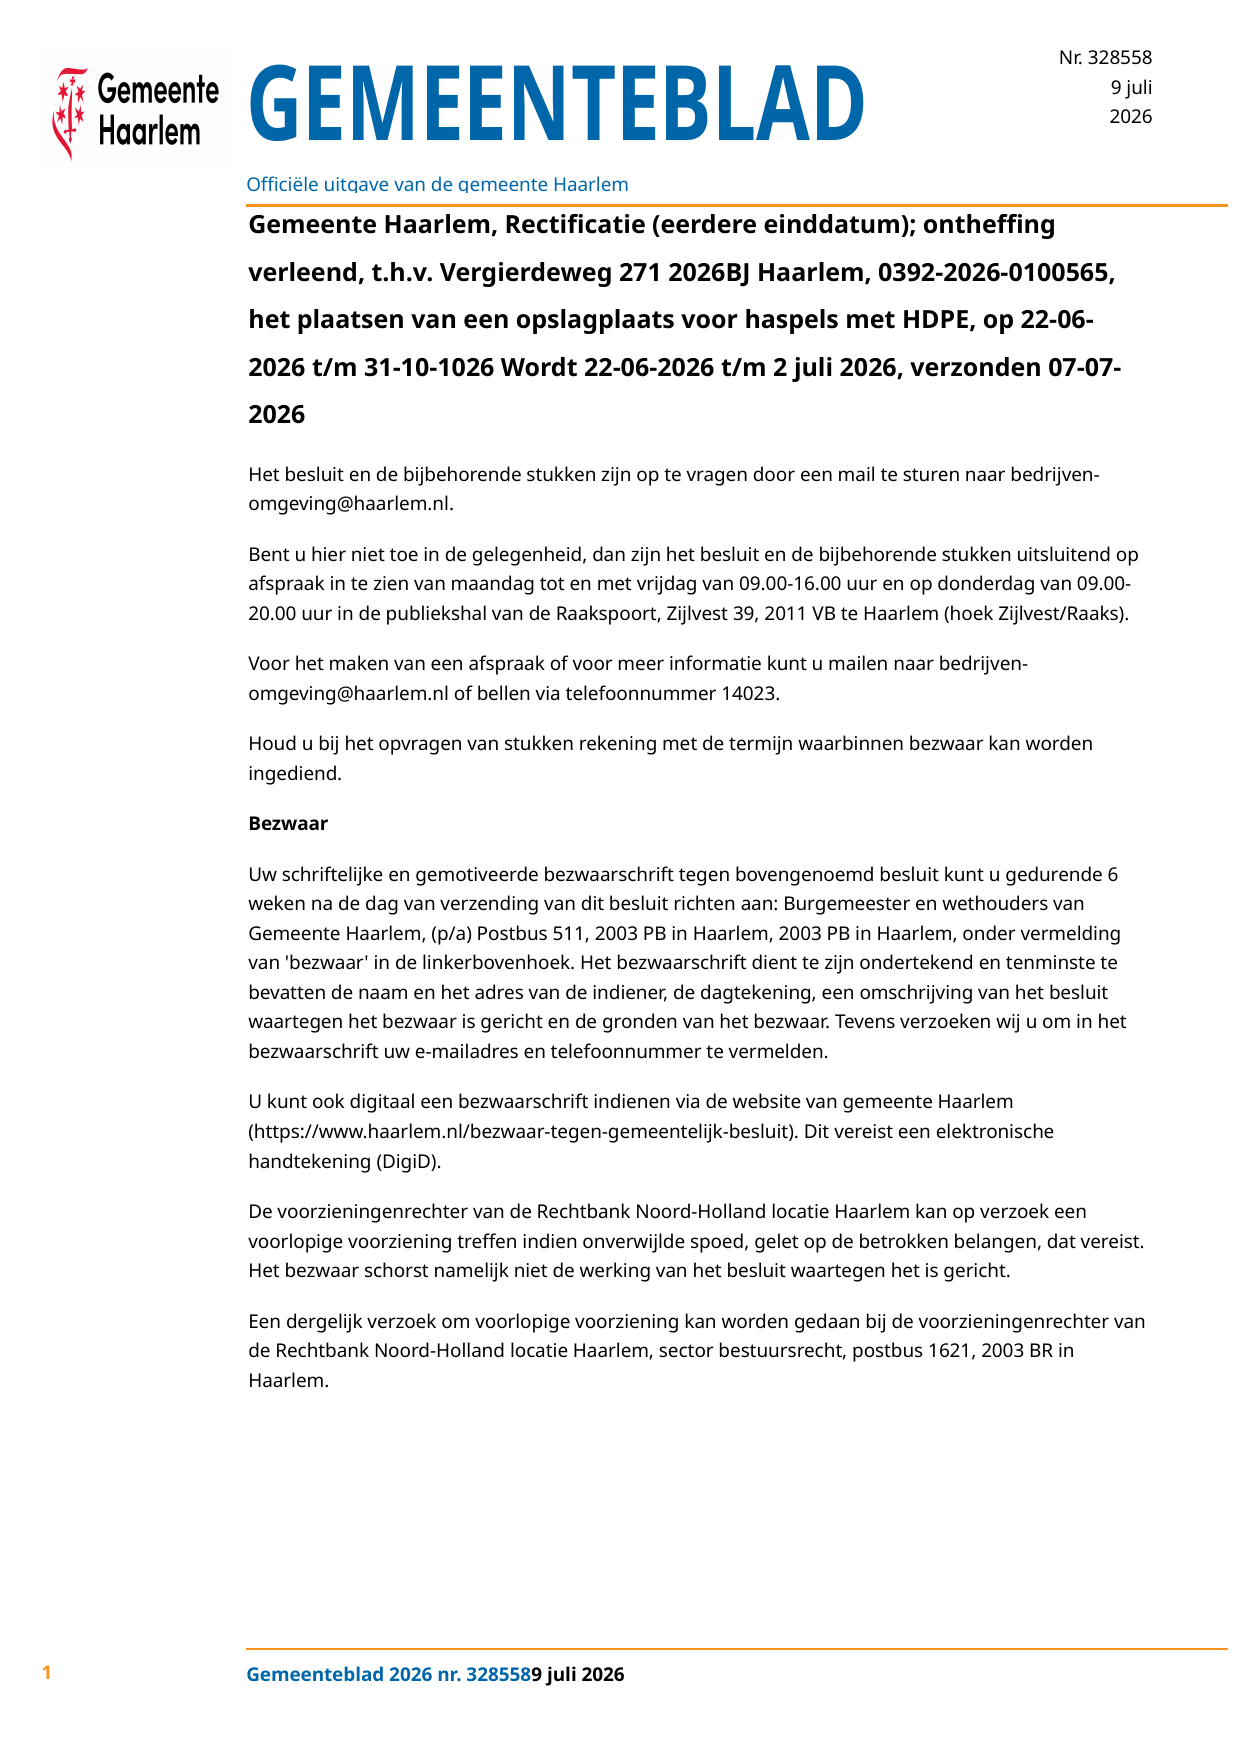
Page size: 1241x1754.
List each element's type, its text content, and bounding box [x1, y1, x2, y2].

text Bent u hier niet toe in de gelegenheid, dan zijn het besluit en de bijbehorende stukken uitsluitend op afspraak in te zien van maandag tot en met vrijdag van 09.00-16.00 uur en op donderdag van 09.00-20.00 uur in de publiekshal van de Raakspoort, Zijlvest 39, 2011 VB te Haarlem (hoek Zijlvest/Raaks). [248, 541, 1152, 626]
text Houd u bij het opvragen van stukken rekening met de termijn waarbinnen bezwaar kan worden ingediend. [248, 730, 1152, 786]
text Het besluit en de bijbehorende stukken zijn op te vragen door een mail te sturen naar bedrijven-omgeving@haarlem.nl. [248, 461, 1152, 516]
text Gemeente Haarlem, Rectificatie (eerdere einddatum); ontheffing verleend, t.h.v. Vergierdeweg 271 2026BJ Haarlem, 0392-2026-0100565, het plaatsen van een opslagplaats voor haspels met HDPE, op 22-06-2026 t/m 31-10-1026 Wordt 22-06-2026 t/m 2 juli 2026, verzonden 07-07-2026 [248, 207, 1152, 431]
text De voorzieningenrechter van de Rechtbank Noord-Holland locatie Haarlem kan op verzoek een voorlopige voorziening treffen indien onverwijlde spoed, gelet op de betrokken belangen, dat vereist. Het bezwaar schorst namelijk niet de werking van het besluit waartegen het is gericht. [248, 1198, 1152, 1283]
text Een dergelijk verzoek om voorlopige voorziening kan worden gedaan bij de voorzieningenrechter van de Rechtbank Noord-Holland locatie Haarlem, sector bestuursrecht, postbus 1621, 2003 BR in Haarlem. [248, 1308, 1152, 1393]
text U kunt ook digitaal een bezwaarschrift indienen via de website van gemeente Haarlem (https://www.haarlem.nl/bezwaar-tegen-gemeentelijk-besluit). Dit vereist een elektronische handtekening (DigiD). [248, 1089, 1152, 1173]
text Voor het maken van een afspraak of voor meer informatie kunt u mailen naar bedrijven-omgeving@haarlem.nl of bellen via telefoonnummer 14023. [248, 650, 1152, 706]
text Uw schriftelijke en gemotiveerde bezwaarschrift tegen bovengenoemd besluit kunt u gedurende 6 weken na de dag van verzending van dit besluit richten aan: Burgemeester en wethouders van Gemeente Haarlem, (p/a) Postbus 511, 2003 PB in Haarlem, 2003 PB in Haarlem, onder vermelding van 'bezwaar' in de linkerbovenhoek. Het bezwaarschrift dient te zijn ondertekend en tenminste te bevatten de naam en het adres van de indiener, de dagtekening, een omschrijving van het besluit waartegen het bezwaar is gericht en de gronden van het bezwaar. Tevens verzoeken wij u om in het bezwaarschrift uw e-mailadres en telefoonnummer te vermelden. [248, 861, 1152, 1064]
text Bezwaar [248, 810, 1152, 836]
picture [41, 47, 231, 172]
